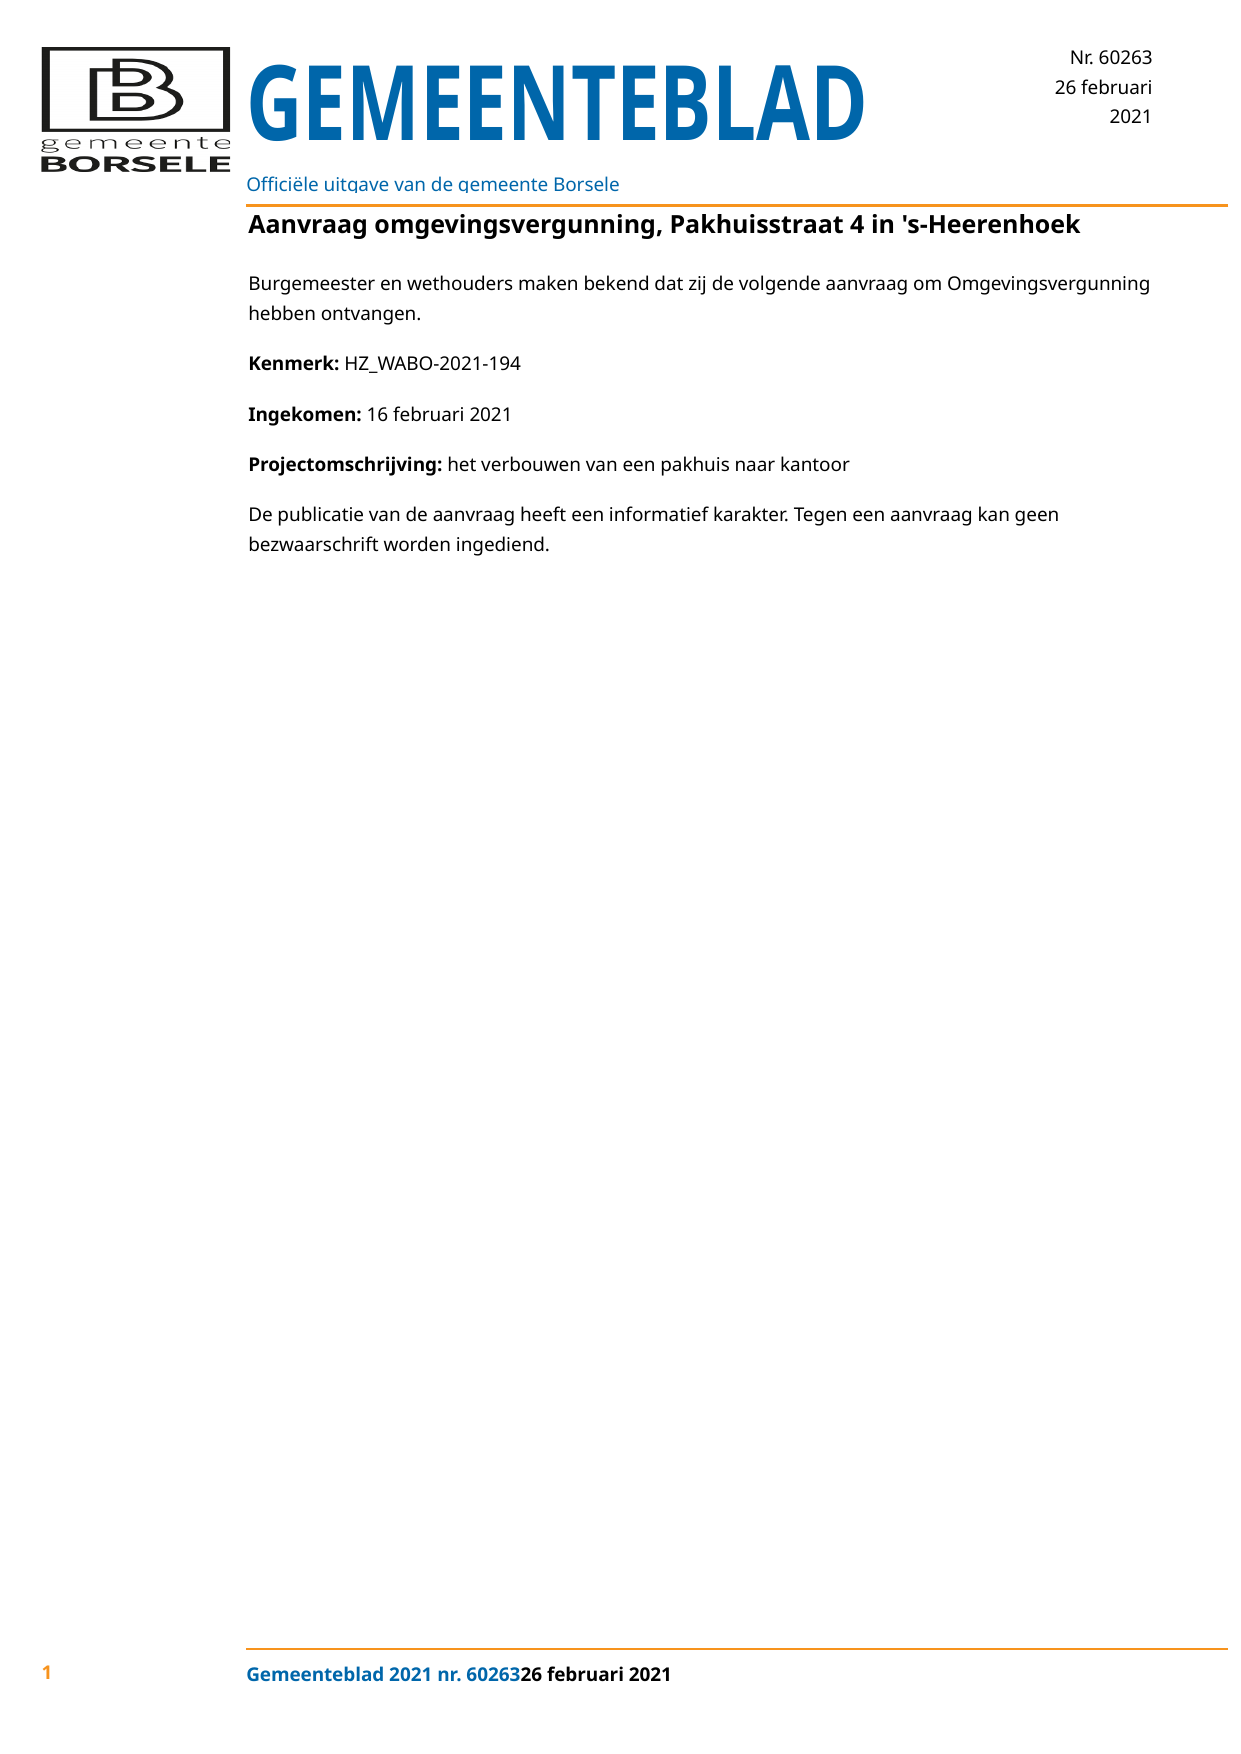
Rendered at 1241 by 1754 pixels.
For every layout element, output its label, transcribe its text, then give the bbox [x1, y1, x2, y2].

text De publicatie van de aanvraag heeft een informatief karakter. Tegen een aanvraag kan geen bezwaarschrift worden ingediend. [248, 502, 1152, 557]
text Ingekomen: 16 februari 2021 [248, 401, 1152, 426]
text Aanvraag omgevingsvergunning, Pakhuisstraat 4 in 's-Heerenhoek [248, 207, 1152, 241]
text Kenmerk: HZ_WABO-2021-194 [248, 350, 1152, 376]
text Burgemeester en wethouders maken bekend dat zij de volgende aanvraag om Omgevingsvergunning hebben ontvangen. [248, 270, 1152, 326]
picture [41, 47, 231, 172]
text Projectomschrijving: het verbouwen van een pakhuis naar kantoor [248, 451, 1152, 477]
